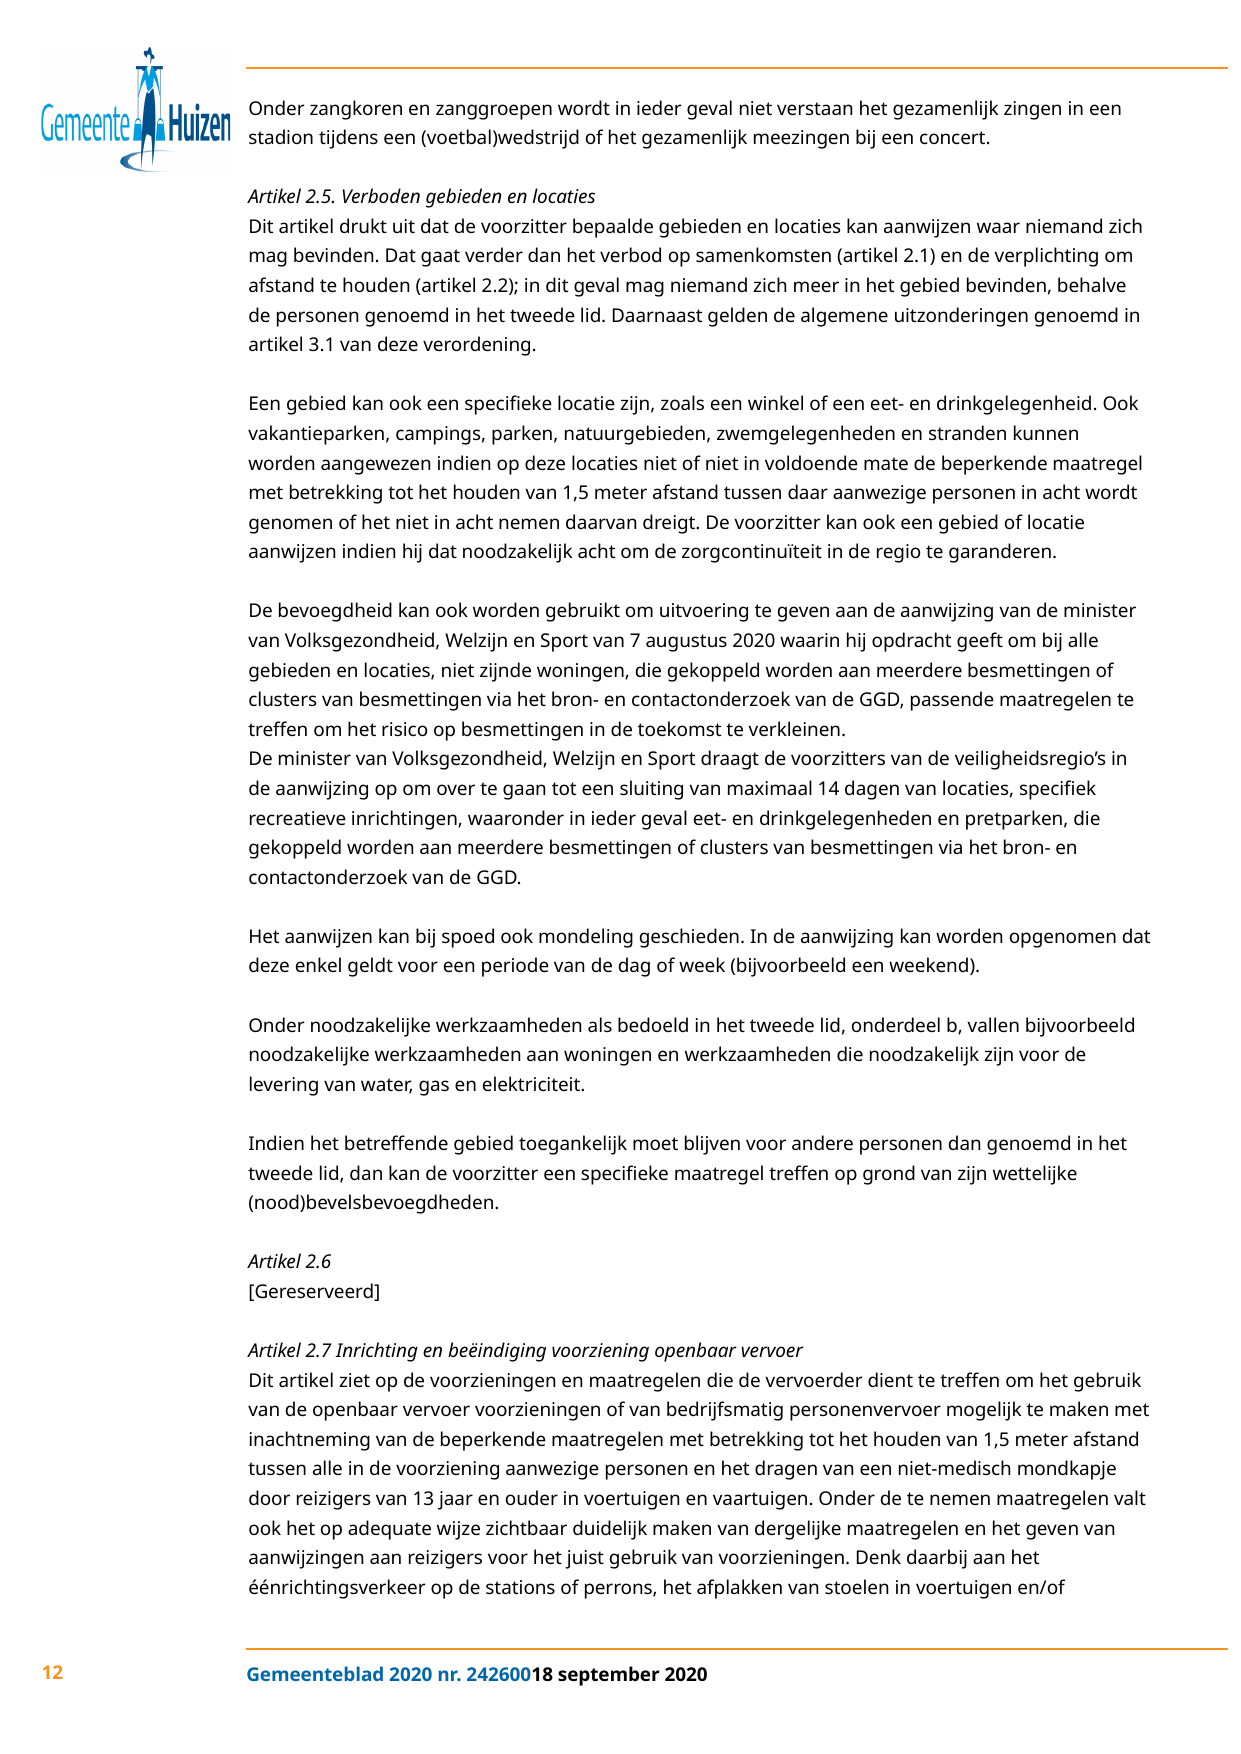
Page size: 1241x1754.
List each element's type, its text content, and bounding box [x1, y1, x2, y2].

text Het aanwijzen kan bij spoed ook mondeling geschieden. In de aanwijzing kan worden opgenomen dat deze enkel geldt voor een periode van de dag of week (bijvoorbeeld een weekend). [248, 923, 1152, 978]
picture [41, 47, 231, 172]
text Dit artikel ziet op de voorzieningen en maatregelen die de vervoerder dient te treffen om het gebruik van de openbaar vervoer voorzieningen of van bedrijfsmatig personenvervoer mogelijk te maken met inachtneming van de beperkende maatregelen met betrekking tot het houden van 1,5 meter afstand tussen alle in de voorziening aanwezige personen en het dragen van een niet-medisch mondkapje door reizigers van 13 jaar en ouder in voertuigen en vaartuigen. Onder de te nemen maatregelen valt ook het op adequate wijze zichtbaar duidelijk maken van dergelijke maatregelen en het geven van aanwijzingen aan reizigers voor het juist gebruik van voorzieningen. Denk daarbij aan het éénrichtingsverkeer op de stations of perrons, het afplakken van stoelen in voertuigen en/of [248, 1367, 1152, 1600]
text Een gebied kan ook een specifieke locatie zijn, zoals een winkel of een eet- en drinkgelegenheid. Ook vakantieparken, campings, parken, natuurgebieden, zwemgelegenheden en stranden kunnen worden aangewezen indien op deze locaties niet of niet in voldoende mate de beperkende maatregel met betrekking tot het houden van 1,5 meter afstand tussen daar aanwezige personen in acht wordt genomen of het niet in acht nemen daarvan dreigt. De voorzitter kan ook een gebied of locatie aanwijzen indien hij dat noodzakelijk acht om de zorgcontinuïteit in de regio te garanderen. [248, 391, 1152, 564]
text Dit artikel drukt uit dat de voorzitter bepaalde gebieden en locaties kan aanwijzen waar niemand zich mag bevinden. Dat gaat verder dan het verbod op samenkomsten (artikel 2.1) en de verplichting om afstand te houden (artikel 2.2); in dit geval mag niemand zich meer in het gebied bevinden, behalve de personen genoemd in het tweede lid. Daarnaast gelden de algemene uitzonderingen genoemd in artikel 3.1 van deze verordening. [248, 213, 1152, 357]
text Onder zangkoren en zanggroepen wordt in ieder geval niet verstaan het gezamenlijk zingen in een stadion tijdens een (voetbal)wedstrijd of het gezamenlijk meezingen bij een concert. [248, 95, 1152, 150]
text Artikel 2.6 [248, 1248, 1152, 1274]
text Onder noodzakelijke werkzaamheden als bedoeld in het tweede lid, onderdeel b, vallen bijvoorbeeld noodzakelijke werkzaamheden aan woningen en werkzaamheden die noodzakelijk zijn voor de levering van water, gas en elektriciteit. [248, 1012, 1152, 1097]
text [Gereserveerd] [248, 1278, 1152, 1304]
text Artikel 2.7 Inrichting en beëindiging voorziening openbaar vervoer [248, 1337, 1152, 1363]
text Artikel 2.5. Verboden gebieden en locaties [248, 183, 1152, 209]
text De minister van Volksgezondheid, Welzijn en Sport draagt de voorzitters van de veiligheidsregio’s in de aanwijzing op om over te gaan tot een sluiting van maximaal 14 dagen van locaties, specifiek recreatieve inrichtingen, waaronder in ieder geval eet- en drinkgelegenheden en pretparken, die gekoppeld worden aan meerdere besmettingen of clusters van besmettingen via het bron- en contactonderzoek van de GGD. [248, 746, 1152, 890]
text De bevoegdheid kan ook worden gebruikt om uitvoering te geven aan de aanwijzing van de minister van Volksgezondheid, Welzijn en Sport van 7 augustus 2020 waarin hij opdracht geeft om bij alle gebieden en locaties, niet zijnde woningen, die gekoppeld worden aan meerdere besmettingen of clusters van besmettingen via het bron- en contactonderzoek van de GGD, passende maatregelen te treffen om het risico op besmettingen in de toekomst te verkleinen. [248, 598, 1152, 742]
text Indien het betreffende gebied toegankelijk moet blijven voor andere personen dan genoemd in het tweede lid, dan kan de voorzitter een specifieke maatregel treffen op grond van zijn wettelijke (nood)bevelsbevoegdheden. [248, 1130, 1152, 1215]
